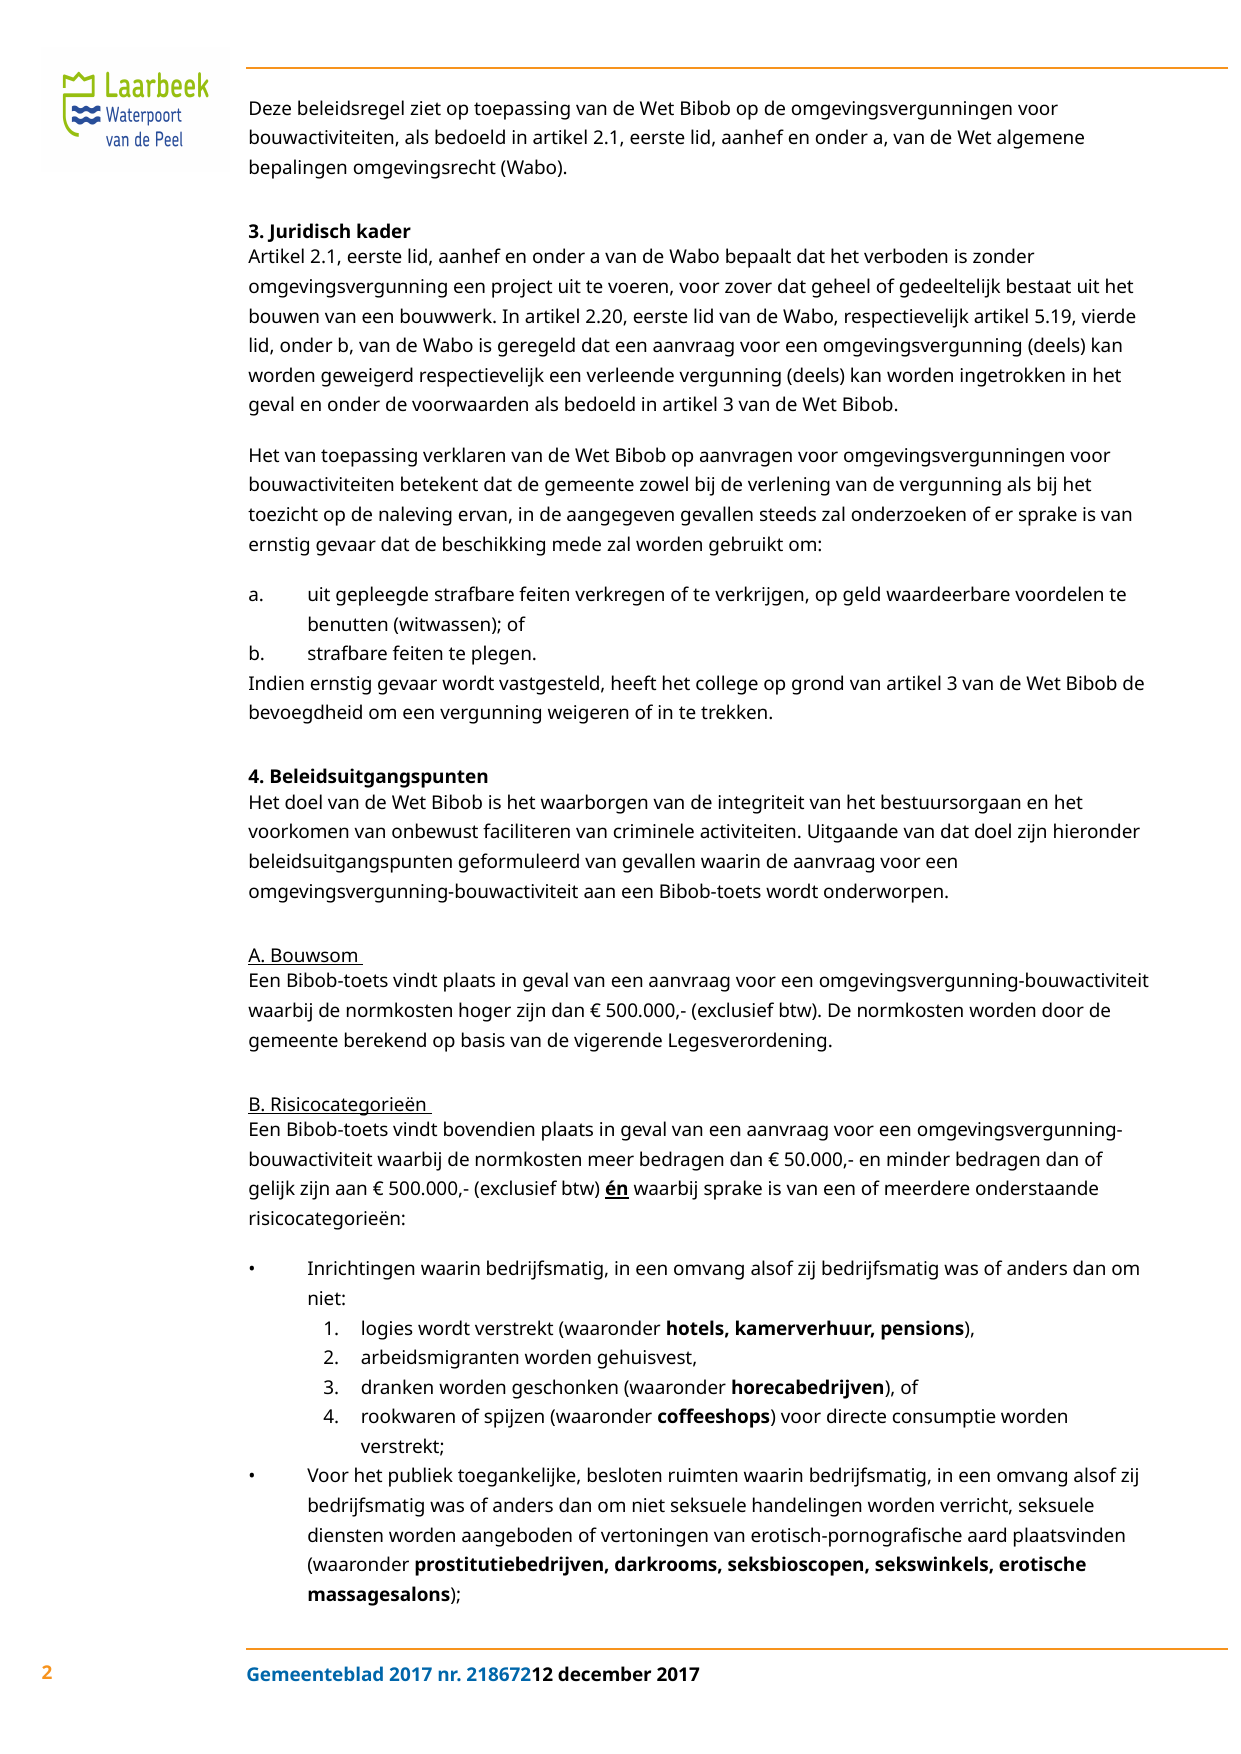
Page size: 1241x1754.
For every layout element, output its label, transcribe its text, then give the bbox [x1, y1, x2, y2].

text Artikel 2.1, eerste lid, aanhef en onder a van de Wabo bepaalt dat het verboden is zonder omgevingsvergunning een project uit te voeren, voor zover dat geheel of gedeeltelijk bestaat uit het bouwen van een bouwwerk. In artikel 2.20, eerste lid van de Wabo, respectievelijk artikel 5.19, vierde lid, onder b, van de Wabo is geregeld dat een aanvraag voor een omgevingsvergunning (deels) kan worden geweigerd respectievelijk een verleende vergunning (deels) kan worden ingetrokken in het geval en onder de voorwaarden als bedoeld in artikel 3 van de Wet Bibob. [248, 244, 1152, 417]
text Het doel van de Wet Bibob is het waarborgen van de integriteit van het bestuursorgaan en het voorkomen van onbewust faciliteren van criminele activiteiten. Uitgaande van dat doel zijn hieronder beleidsuitgangspunten geformuleerd van gevallen waarin de aanvraag voor een omgevingsvergunning-bouwactiviteit aan een Bibob-toets wordt onderworpen. [248, 789, 1152, 904]
text Deze beleidsregel ziet op toepassing van de Wet Bibob op de omgevingsvergunningen voor bouwactiviteiten, als bedoeld in artikel 2.1, eerste lid, aanhef en onder a, van de Wet algemene bepalingen omgevingsrecht (Wabo). [248, 95, 1152, 180]
list dranken worden geschonken (waaronder horecabedrijven), of [323, 1374, 1152, 1400]
list uit gepleegde strafbare feiten verkregen of te verkrijgen, op geld waardeerbare voordelen te benutten (witwassen); of [248, 581, 1152, 636]
text Het van toepassing verklaren van de Wet Bibob op aanvragen voor omgevingsvergunningen voor bouwactiviteiten betekent dat de gemeente zowel bij de verlening van de vergunning als bij het toezicht op de naleving ervan, in de aangegeven gevallen steeds zal onderzoeken of er sprake is van ernstig gevaar dat de beschikking mede zal worden gebruikt om: [248, 442, 1152, 556]
list arbeidsmigranten worden gehuisvest, [323, 1344, 1152, 1370]
text Indien ernstig gevaar wordt vastgesteld, heeft het college op grond van artikel 3 van de Wet Bibob de bevoegdheid om een vergunning weigeren of in te trekken. [248, 670, 1152, 725]
list strafbare feiten te plegen. [248, 640, 1152, 666]
list rookwaren of spijzen (waaronder coffeeshops) voor directe consumptie worden verstrekt; [323, 1403, 1152, 1459]
text A. Bouwsom [248, 942, 1152, 968]
text Een Bibob-toets vindt bovendien plaats in geval van een aanvraag voor een omgevingsvergunning-bouwactiviteit waarbij de normkosten meer bedragen dan € 50.000,- en minder bedragen dan of gelijk zijn aan € 500.000,- (exclusief btw) én waarbij sprake is van een of meerdere onderstaande risicocategorieën: [248, 1116, 1152, 1231]
list Inrichtingen waarin bedrijfsmatig, in een omvang alsof zij bedrijfsmatig was of anders dan om niet: [248, 1256, 1152, 1311]
text 4. Beleidsuitgangspunten [248, 763, 1152, 789]
list Voor het publiek toegankelijke, besloten ruimten waarin bedrijfsmatig, in een omvang alsof zij bedrijfsmatig was of anders dan om niet seksuele handelingen worden verricht, seksuele diensten worden aangeboden of vertoningen van erotisch-pornografische aard plaatsvinden (waaronder prostitutiebedrijven, darkrooms, seksbioscopen, sekswinkels, erotische massagesalons); [248, 1463, 1152, 1607]
text 3. Juridisch kader [248, 218, 1152, 244]
list logies wordt verstrekt (waaronder hotels, kamerverhuur, pensions), [323, 1315, 1152, 1341]
text Een Bibob-toets vindt plaats in geval van een aanvraag voor een omgevingsvergunning-bouwactiviteit waarbij de normkosten hoger zijn dan € 500.000,- (exclusief btw). De normkosten worden door de gemeente berekend op basis van de vigerende Legesverordening. [248, 968, 1152, 1052]
picture [41, 47, 231, 172]
text B. Risicocategorieën [248, 1091, 1152, 1116]
